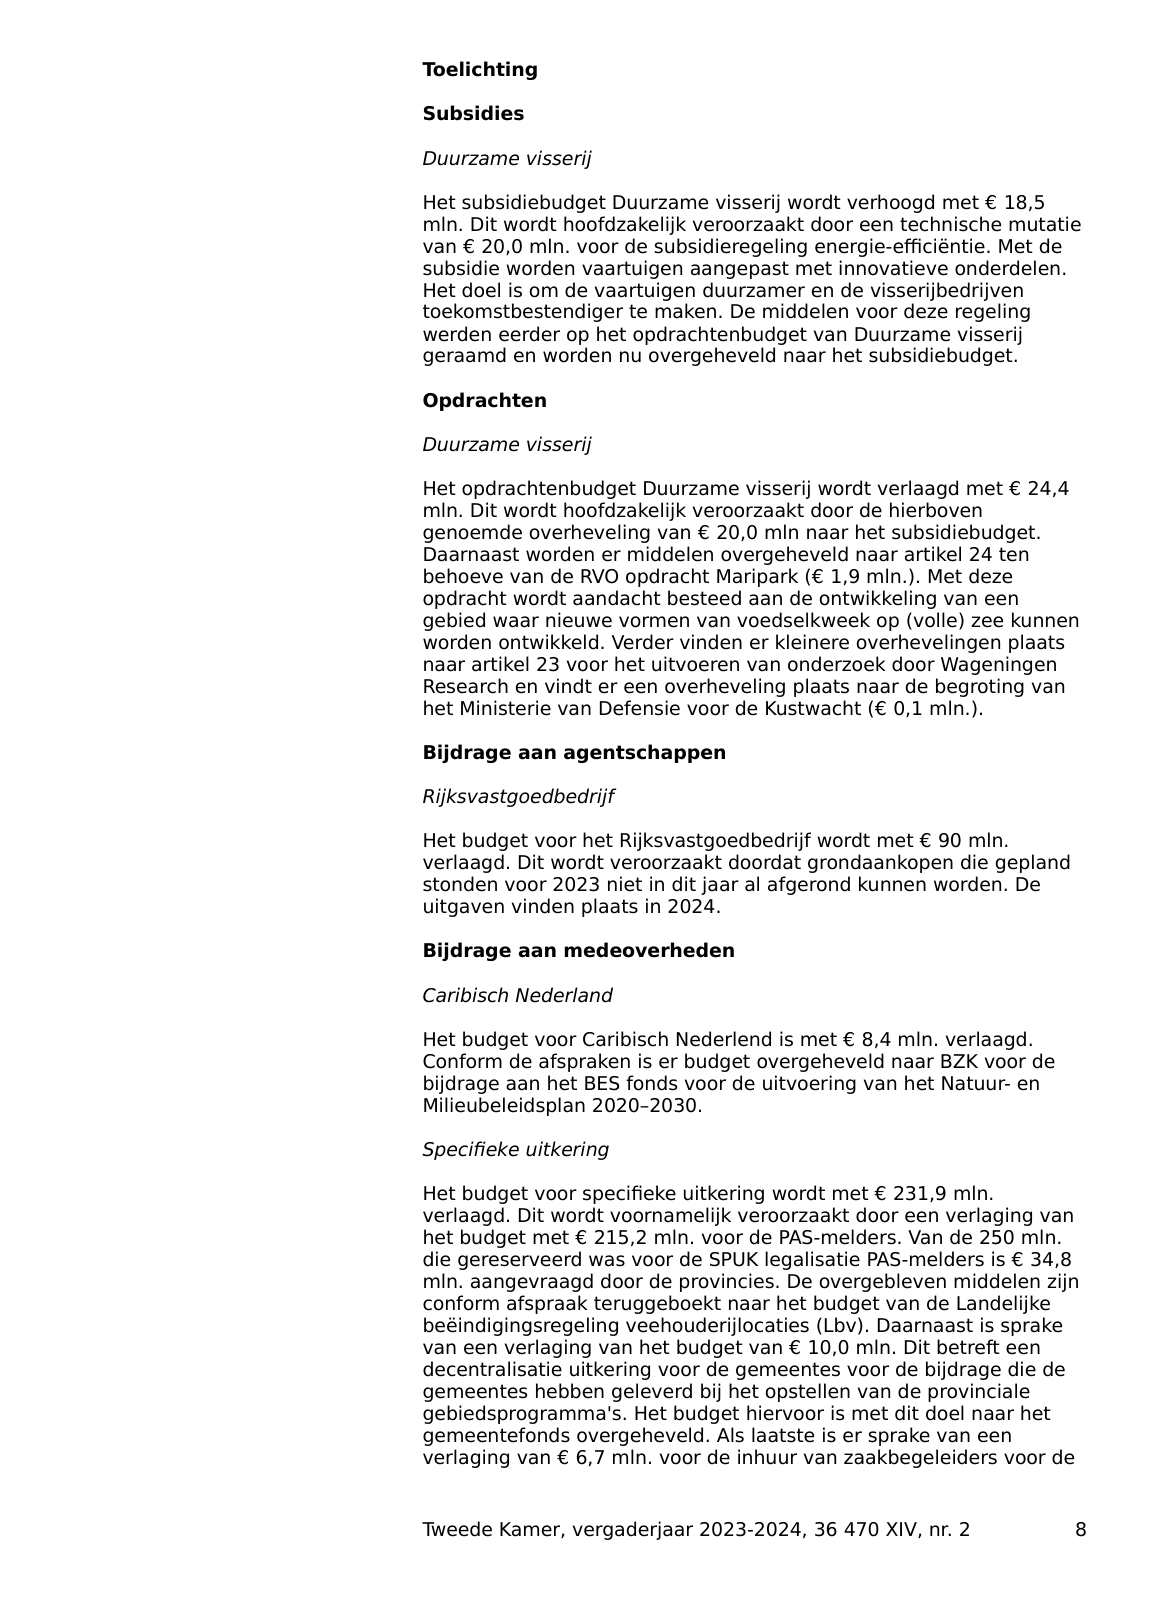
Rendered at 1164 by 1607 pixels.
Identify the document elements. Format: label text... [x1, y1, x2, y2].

text Het budget voor het Rijksvastgoedbedrijf wordt met € 90 mln. verlaagd. Dit wordt veroorzaakt doordat grondaankopen die gepland stonden voor 2023 niet in dit jaar al afgerond kunnen worden. De uitgaven vinden plaats in 2024. [422, 830, 1087, 918]
text Het opdrachtenbudget Duurzame visserij wordt verlaagd met € 24,4 mln. Dit wordt hoofdzakelijk veroorzaakt door de hierboven genoemde overheveling van € 20,0 mln naar het subsidiebudget. Daarnaast worden er middelen overgeheveld naar artikel 24 ten behoeve van de RVO opdracht Maripark (€ 1,9 mln.). Met deze opdracht wordt aandacht besteed aan de ontwikkeling van een gebied waar nieuwe vormen van voedselkweek op (volle) zee kunnen worden ontwikkeld. Verder vinden er kleinere overhevelingen plaats naar artikel 23 voor het uitvoeren van onderzoek door Wageningen Research en vindt er een overheveling plaats naar de begroting van het Ministerie van Defensie voor de Kustwacht (€ 0,1 mln.). [422, 478, 1087, 720]
subtitle Specifieke uitkering [422, 1139, 1087, 1161]
subtitle Toelichting [422, 59, 1087, 81]
subtitle Opdrachten [422, 389, 1087, 412]
text Het subsidiebudget Duurzame visserij wordt verhoogd met € 18,5 mln. Dit wordt hoofdzakelijk veroorzaakt door een technische mutatie van € 20,0 mln. voor de subsidieregeling energie-efficiëntie. Met de subsidie worden vaartuigen aangepast met innovatieve onderdelen. Het doel is om de vaartuigen duurzamer en de visserijbedrijven toekomstbestendiger te maken. De middelen voor deze regeling werden eerder op het opdrachtenbudget van Duurzame visserij geraamd en worden nu overgeheveld naar het subsidiebudget. [422, 192, 1087, 367]
subtitle Rijksvastgoedbedrijf [422, 786, 1087, 808]
subtitle Bijdrage aan agentschappen [422, 742, 1087, 764]
text Het budget voor Caribisch Nederlend is met € 8,4 mln. verlaagd. Conform de afspraken is er budget overgeheveld naar BZK voor de bijdrage aan het BES fonds voor de uitvoering van het Natuur- en Milieubeleidsplan 2020–2030. [422, 1029, 1087, 1117]
subtitle Duurzame visserij [422, 434, 1087, 456]
subtitle Caribisch Nederland [422, 984, 1087, 1006]
subtitle Duurzame visserij [422, 147, 1087, 169]
text Het budget voor specifieke uitkering wordt met € 231,9 mln. verlaagd. Dit wordt voornamelijk veroorzaakt door een verlaging van het budget met € 215,2 mln. voor de PAS-melders. Van de 250 mln. die gereserveerd was voor de SPUK legalisatie PAS-melders is € 34,8 mln. aangevraagd door de provincies. De overgebleven middelen zijn conform afspraak teruggeboekt naar het budget van de Landelijke beëindigingsregeling veehouderijlocaties (Lbv). Daarnaast is sprake van een verlaging van het budget van € 10,0 mln. Dit betreft een decentralisatie uitkering voor de gemeentes voor de bijdrage die de gemeentes hebben geleverd bij het opstellen van de provinciale gebiedsprogramma's. Het budget hiervoor is met dit doel naar het gemeentefonds overgeheveld. Als laatste is er sprake van een verlaging van € 6,7 mln. voor de inhuur van zaakbegeleiders voor de [422, 1183, 1087, 1469]
subtitle Subsidies [422, 103, 1087, 125]
subtitle Bijdrage aan medeoverheden [422, 940, 1087, 962]
